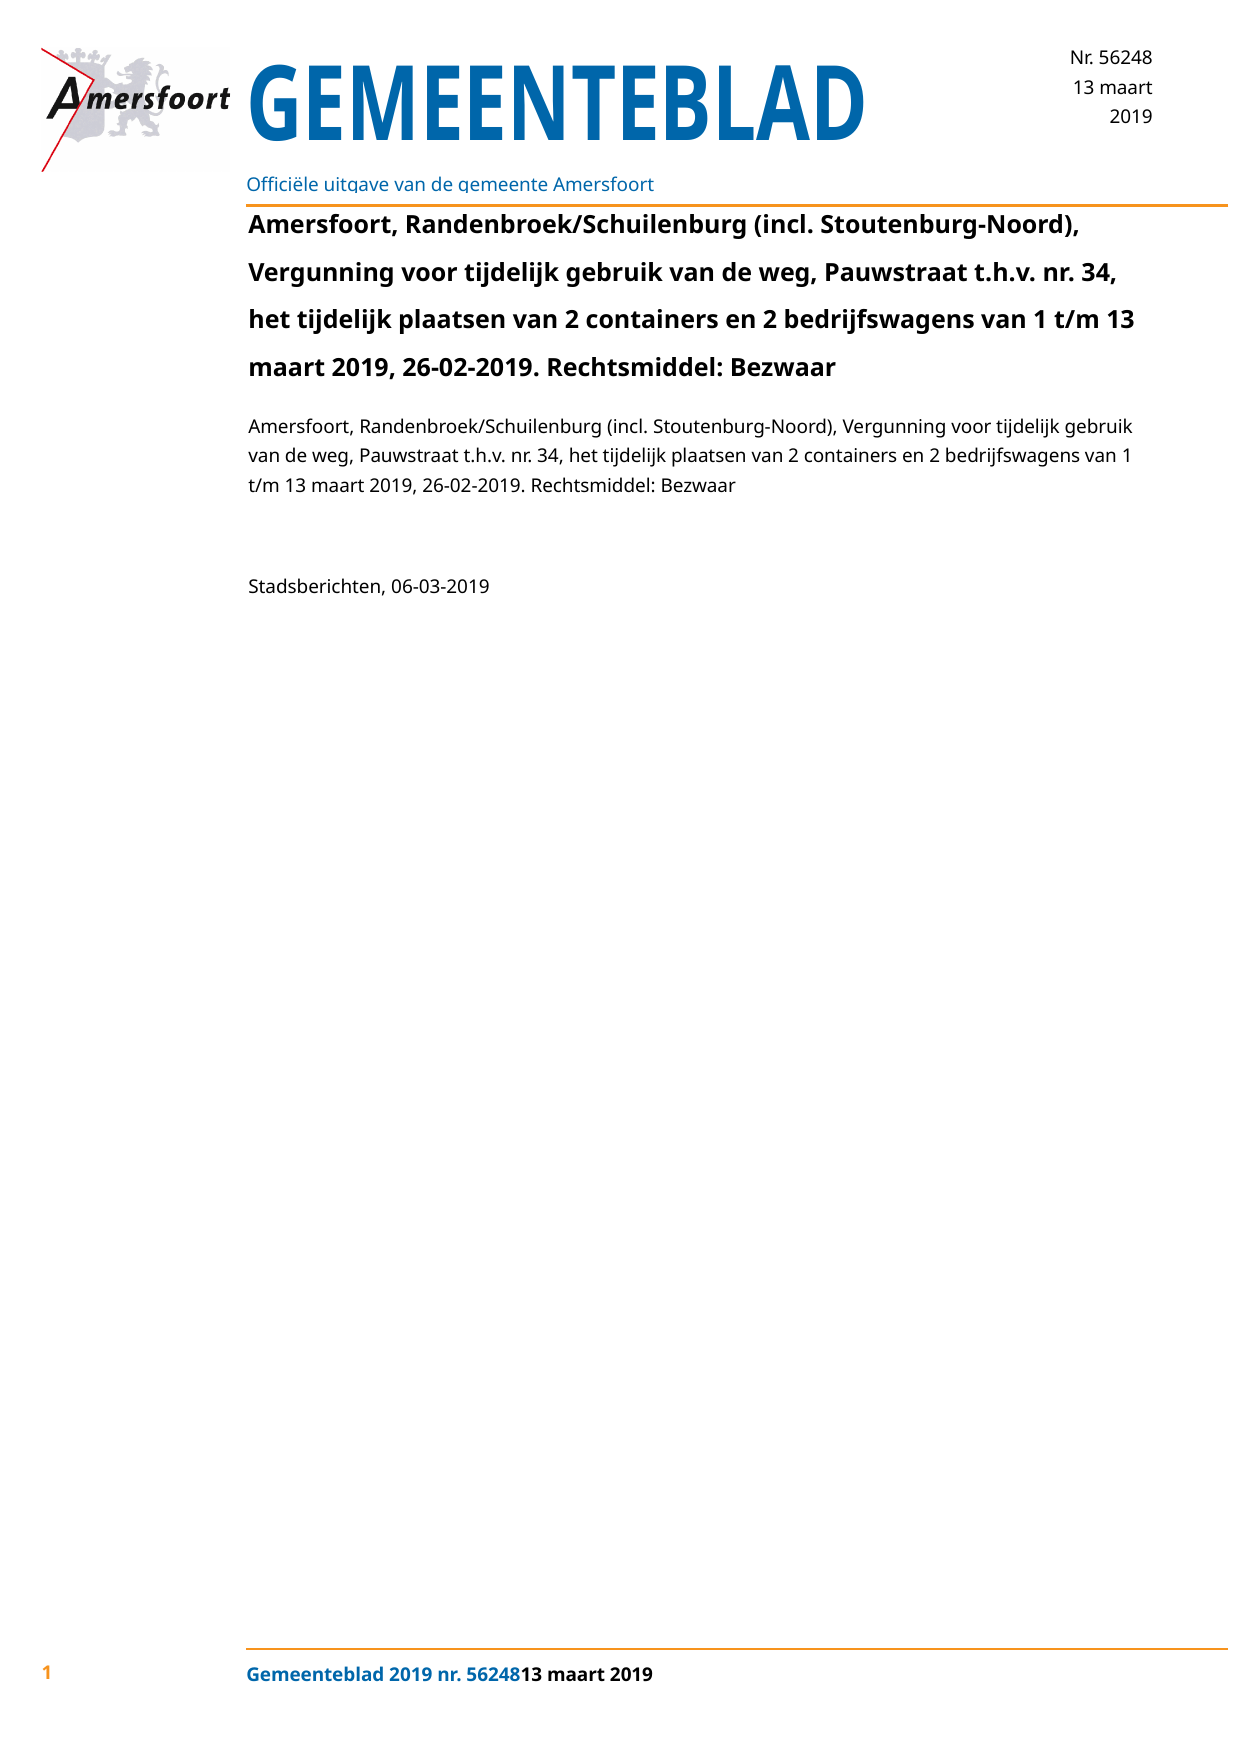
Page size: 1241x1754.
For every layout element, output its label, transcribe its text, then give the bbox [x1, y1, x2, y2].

text Amersfoort, Randenbroek/Schuilenburg (incl. Stoutenburg-Noord), Vergunning voor tijdelijk gebruik van de weg, Pauwstraat t.h.v. nr. 34, het tijdelijk plaatsen van 2 containers en 2 bedrijfswagens van 1 t/m 13 maart 2019, 26-02-2019. Rechtsmiddel: Bezwaar [248, 207, 1152, 384]
text Amersfoort, Randenbroek/Schuilenburg (incl. Stoutenburg-Noord), Vergunning voor tijdelijk gebruik van de weg, Pauwstraat t.h.v. nr. 34, het tijdelijk plaatsen van 2 containers en 2 bedrijfswagens van 1 t/m 13 maart 2019, 26-02-2019. Rechtsmiddel: Bezwaar [248, 413, 1152, 498]
text Stadsberichten, 06-03-2019 [248, 573, 1152, 599]
picture [41, 47, 231, 172]
